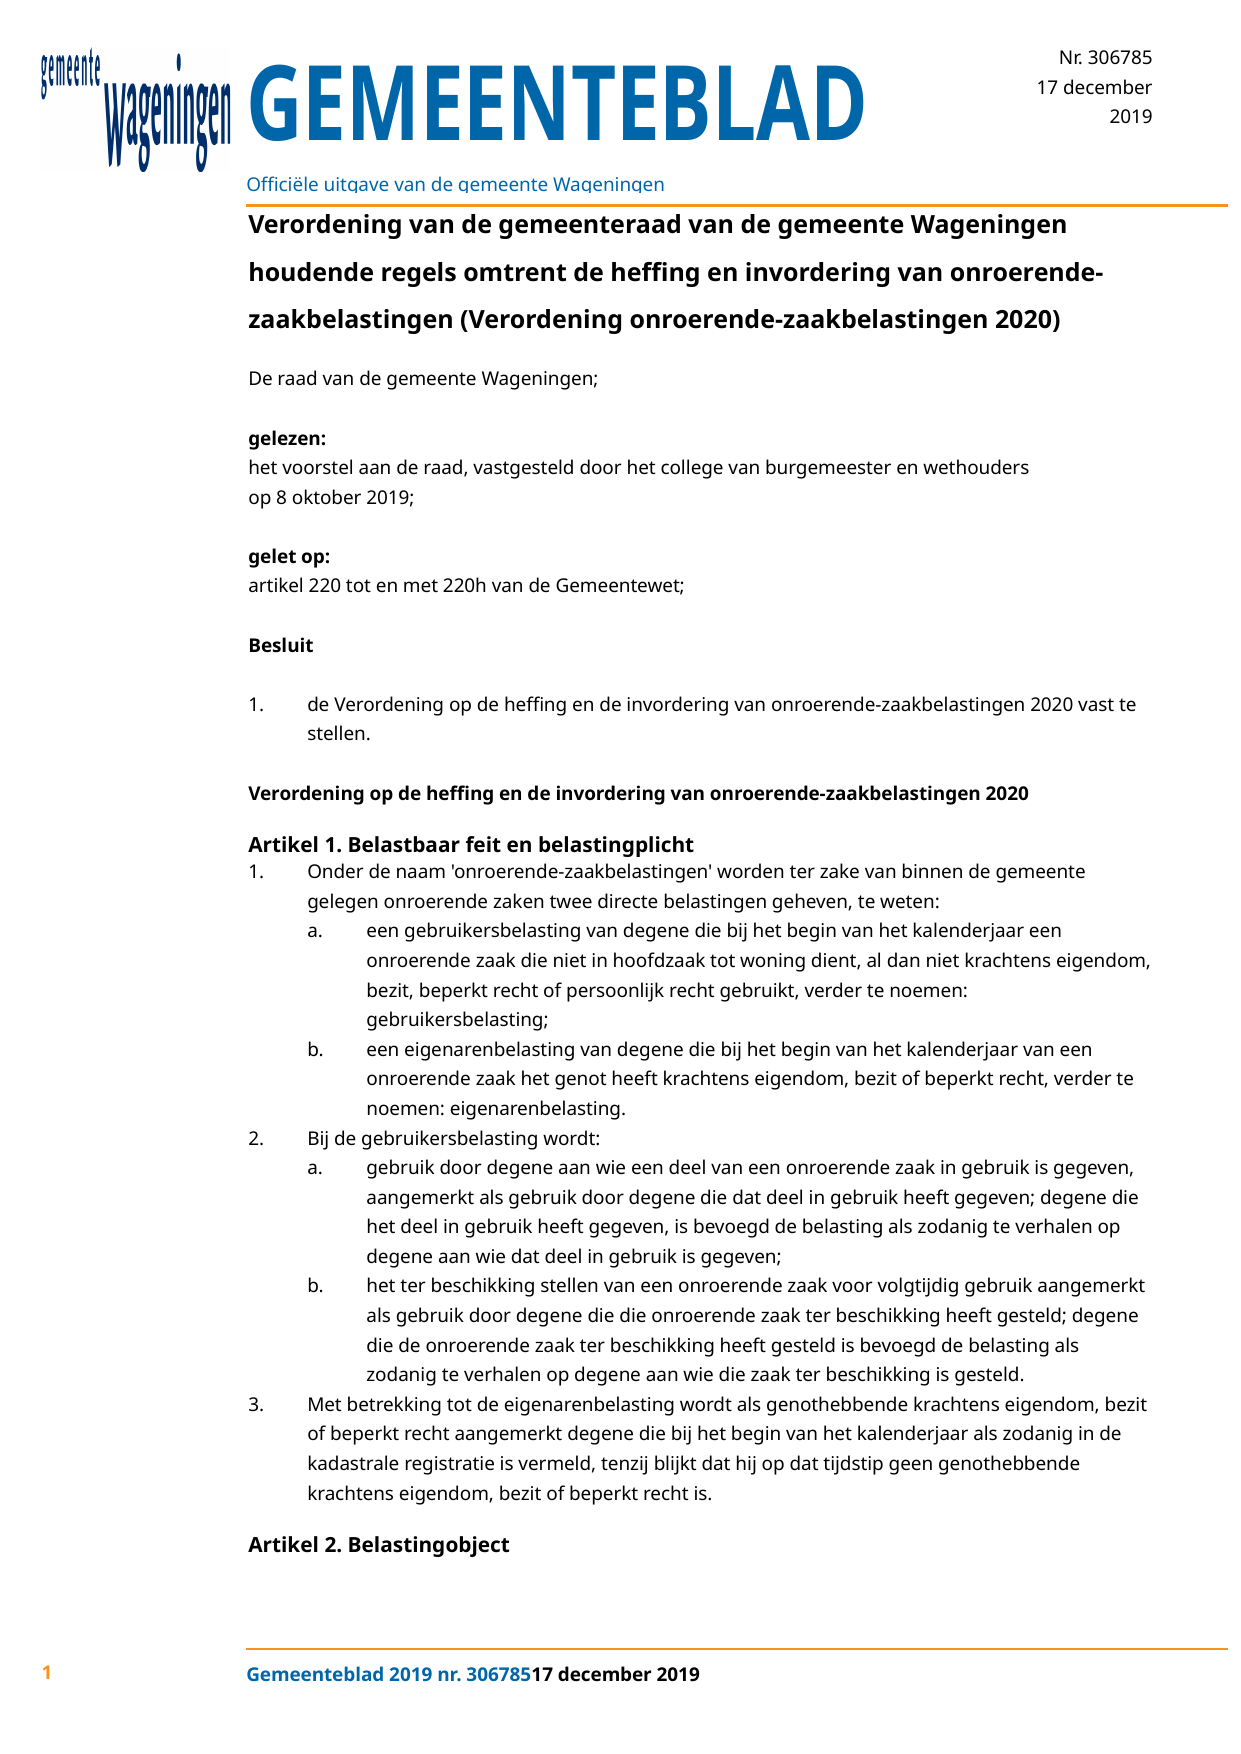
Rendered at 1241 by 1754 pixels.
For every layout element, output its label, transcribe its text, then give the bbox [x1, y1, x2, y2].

list Met betrekking tot de eigenarenbelasting wordt als genothebbende krachtens eigendom, bezit of beperkt recht aangemerkt degene die bij het begin van het kalenderjaar als zodanig in de kadastrale registratie is vermeld, tenzij blijkt dat hij op dat tijdstip geen genothebbende krachtens eigendom, bezit of beperkt recht is. [248, 1391, 1152, 1506]
list een eigenarenbelasting van degene die bij het begin van het kalenderjaar van een onroerende zaak het genot heeft krachtens eigendom, bezit of beperkt recht, verder te noemen: eigenarenbelasting. [307, 1036, 1152, 1121]
text De raad van de gemeente Wageningen; [248, 366, 1152, 391]
text gelet op: [248, 543, 1152, 569]
list de Verordening op de heffing en de invordering van onroerende-zaakbelastingen 2020 vast te stellen. [248, 691, 1152, 746]
text Verordening op de heffing en de invordering van onroerende-zaakbelastingen 2020 [248, 780, 1152, 805]
list het ter beschikking stellen van een onroerende zaak voor volgtijdig gebruik aangemerkt als gebruik door degene die die onroerende zaak ter beschikking heeft gesteld; degene die de onroerende zaak ter beschikking heeft gesteld is bevoegd de belasting als zodanig te verhalen op degene aan wie die zaak ter beschikking is gesteld. [307, 1273, 1152, 1387]
list Onder de naam 'onroerende-zaakbelastingen' worden ter zake van binnen de gemeente gelegen onroerende zaken twee directe belastingen geheven, te weten: [248, 858, 1152, 914]
text Artikel 2. Belastingobject [248, 1530, 1152, 1559]
text op 8 oktober 2019; [248, 484, 1152, 509]
text Besluit [248, 632, 1152, 657]
text het voorstel aan de raad, vastgesteld door het college van burgemeester en wethouders [248, 454, 1152, 480]
text Verordening van de gemeenteraad van de gemeente Wageningen houdende regels omtrent de heffing en invordering van onroerende-zaakbelastingen (Verordening onroerende-zaakbelastingen 2020) [248, 207, 1152, 336]
list een gebruikersbelasting van degene die bij het begin van het kalenderjaar een onroerende zaak die niet in hoofdzaak tot woning dient, al dan niet krachtens eigendom, bezit, beperkt recht of persoonlijk recht gebruikt, verder te noemen: gebruikersbelasting; [307, 918, 1152, 1032]
text gelezen: [248, 425, 1152, 450]
text artikel 220 tot en met 220h van de Gemeentewet; [248, 573, 1152, 598]
text Artikel 1. Belastbaar feit en belastingplicht [248, 830, 1152, 858]
list Bij de gebruikersbelasting wordt: [248, 1125, 1152, 1151]
list gebruik door degene aan wie een deel van een onroerende zaak in gebruik is gegeven, aangemerkt als gebruik door degene die dat deel in gebruik heeft gegeven; degene die het deel in gebruik heeft gegeven, is bevoegd de belasting als zodanig te verhalen op degene aan wie dat deel in gebruik is gegeven; [307, 1154, 1152, 1269]
picture [41, 47, 231, 172]
